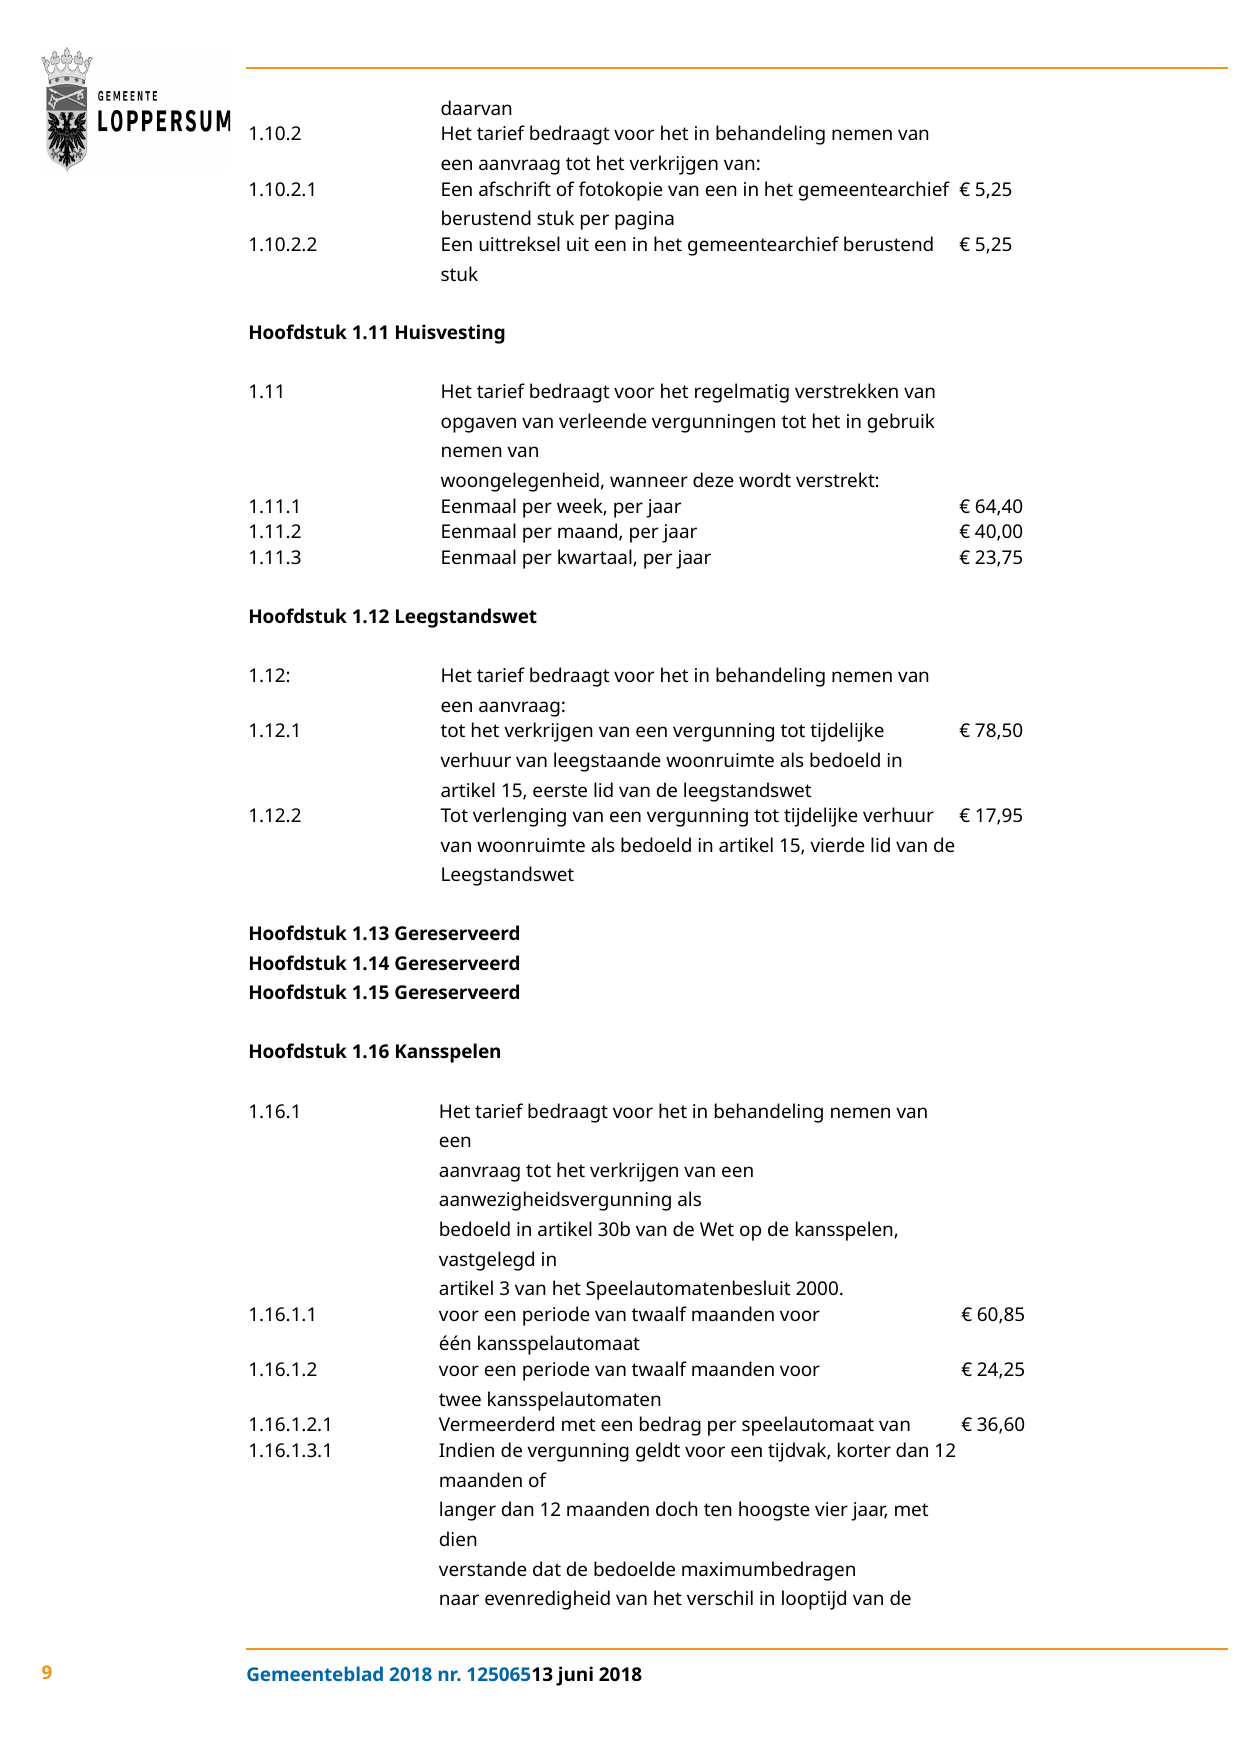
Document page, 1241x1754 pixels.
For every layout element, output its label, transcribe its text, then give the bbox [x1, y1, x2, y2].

table_header Het tarief bedraagt voor het in behandeling nemen van een aanvraag tot het verkrijgen van een aanwezigheidsvergunning als bedoeld in artikel 30b van de Wet op de kansspelen, vastgelegd in artikel 3 van het Speelautomatenbesluit 2000. [439, 1098, 961, 1301]
table_header 1.11 [248, 379, 440, 493]
table_cell € 36,60 [961, 1412, 1152, 1437]
table_cell 1.16.1.2.1 [248, 1412, 439, 1437]
table_cell voor een periode van twaalf maanden voor één kansspelautomaat [439, 1301, 961, 1356]
table_header 1.16.1 [248, 1098, 439, 1301]
table_cell Vermeerderd met een bedrag per speelautomaat van [439, 1412, 961, 1437]
table_cell 1.16.1.3.1 [248, 1438, 439, 1611]
table_cell € 5,25 [959, 176, 1152, 231]
table_cell € 64,40 [959, 493, 1152, 519]
table_cell € 60,85 [961, 1301, 1152, 1356]
table_header 1.12: [248, 662, 440, 718]
table_cell 1.11.1 [248, 493, 440, 519]
table_cell 1.10.2.1 [248, 176, 440, 231]
table_header [959, 379, 1152, 493]
table_cell Tot verlenging van een vergunning tot tijdelijke verhuur van woonruimte als bedoeld in artikel 15, vierde lid van de Leegstandswet [440, 803, 959, 887]
table_cell 1.16.1.1 [248, 1301, 439, 1356]
table_cell [961, 1438, 1152, 1611]
table_header Het tarief bedraagt voor het regelmatig verstrekken van opgaven van verleende vergunningen tot het in gebruik nemen van woongelegenheid, wanneer deze wordt verstrekt: [440, 379, 959, 493]
text Hoofdstuk 1.11 Huisvesting [248, 319, 1152, 345]
picture [41, 47, 231, 172]
table_cell Eenmaal per week, per jaar [440, 493, 959, 519]
table_cell 1.11.2 [248, 519, 440, 544]
table_cell 1.10.2 [248, 121, 440, 176]
table_cell € 78,50 [959, 718, 1152, 802]
table_header [959, 662, 1152, 718]
table_header Het tarief bedraagt voor het in behandeling nemen van een aanvraag: [440, 662, 959, 718]
text Hoofdstuk 1.14 Gereserveerd [248, 950, 1152, 976]
table_header [248, 95, 440, 121]
table_cell 1.12.2 [248, 803, 440, 887]
table_cell voor een periode van twaalf maanden voor twee kansspelautomaten [439, 1356, 961, 1412]
table_header [959, 95, 1152, 121]
table_cell € 40,00 [959, 519, 1152, 544]
table_cell 1.16.1.2 [248, 1356, 439, 1412]
table_cell € 24,25 [961, 1356, 1152, 1412]
table_cell 1.12.1 [248, 718, 440, 802]
table_cell 1.10.2.2 [248, 231, 440, 286]
table_header [961, 1098, 1152, 1301]
table_cell 1.11.3 [248, 545, 440, 570]
table_cell Een uittreksel uit een in het gemeentearchief berustend stuk [440, 231, 959, 286]
table_cell € 17,95 [959, 803, 1152, 887]
table_header daarvan [440, 95, 959, 121]
table_cell € 5,25 [959, 231, 1152, 286]
table_cell Het tarief bedraagt voor het in behandeling nemen van een aanvraag tot het verkrijgen van: [440, 121, 959, 176]
table_cell Indien de vergunning geldt voor een tijdvak, korter dan 12 maanden of langer dan 12 maanden doch ten hoogste vier jaar, met dien verstande dat de bedoelde maximumbedragen naar evenredigheid van het verschil in looptijd van de [439, 1438, 961, 1611]
text Hoofdstuk 1.15 Gereserveerd [248, 979, 1152, 1005]
text Hoofdstuk 1.13 Gereserveerd [248, 920, 1152, 946]
table_cell [959, 121, 1152, 176]
text Hoofdstuk 1.12 Leegstandswet [248, 603, 1152, 629]
table_cell Eenmaal per maand, per jaar [440, 519, 959, 544]
table_cell Eenmaal per kwartaal, per jaar [440, 545, 959, 570]
text Hoofdstuk 1.16 Kansspelen [248, 1038, 1152, 1064]
table_cell Een afschrift of fotokopie van een in het gemeentearchief berustend stuk per pagina [440, 176, 959, 231]
table_cell € 23,75 [959, 545, 1152, 570]
table_cell tot het verkrijgen van een vergunning tot tijdelijke verhuur van leegstaande woonruimte als bedoeld in artikel 15, eerste lid van de leegstandswet [440, 718, 959, 802]
